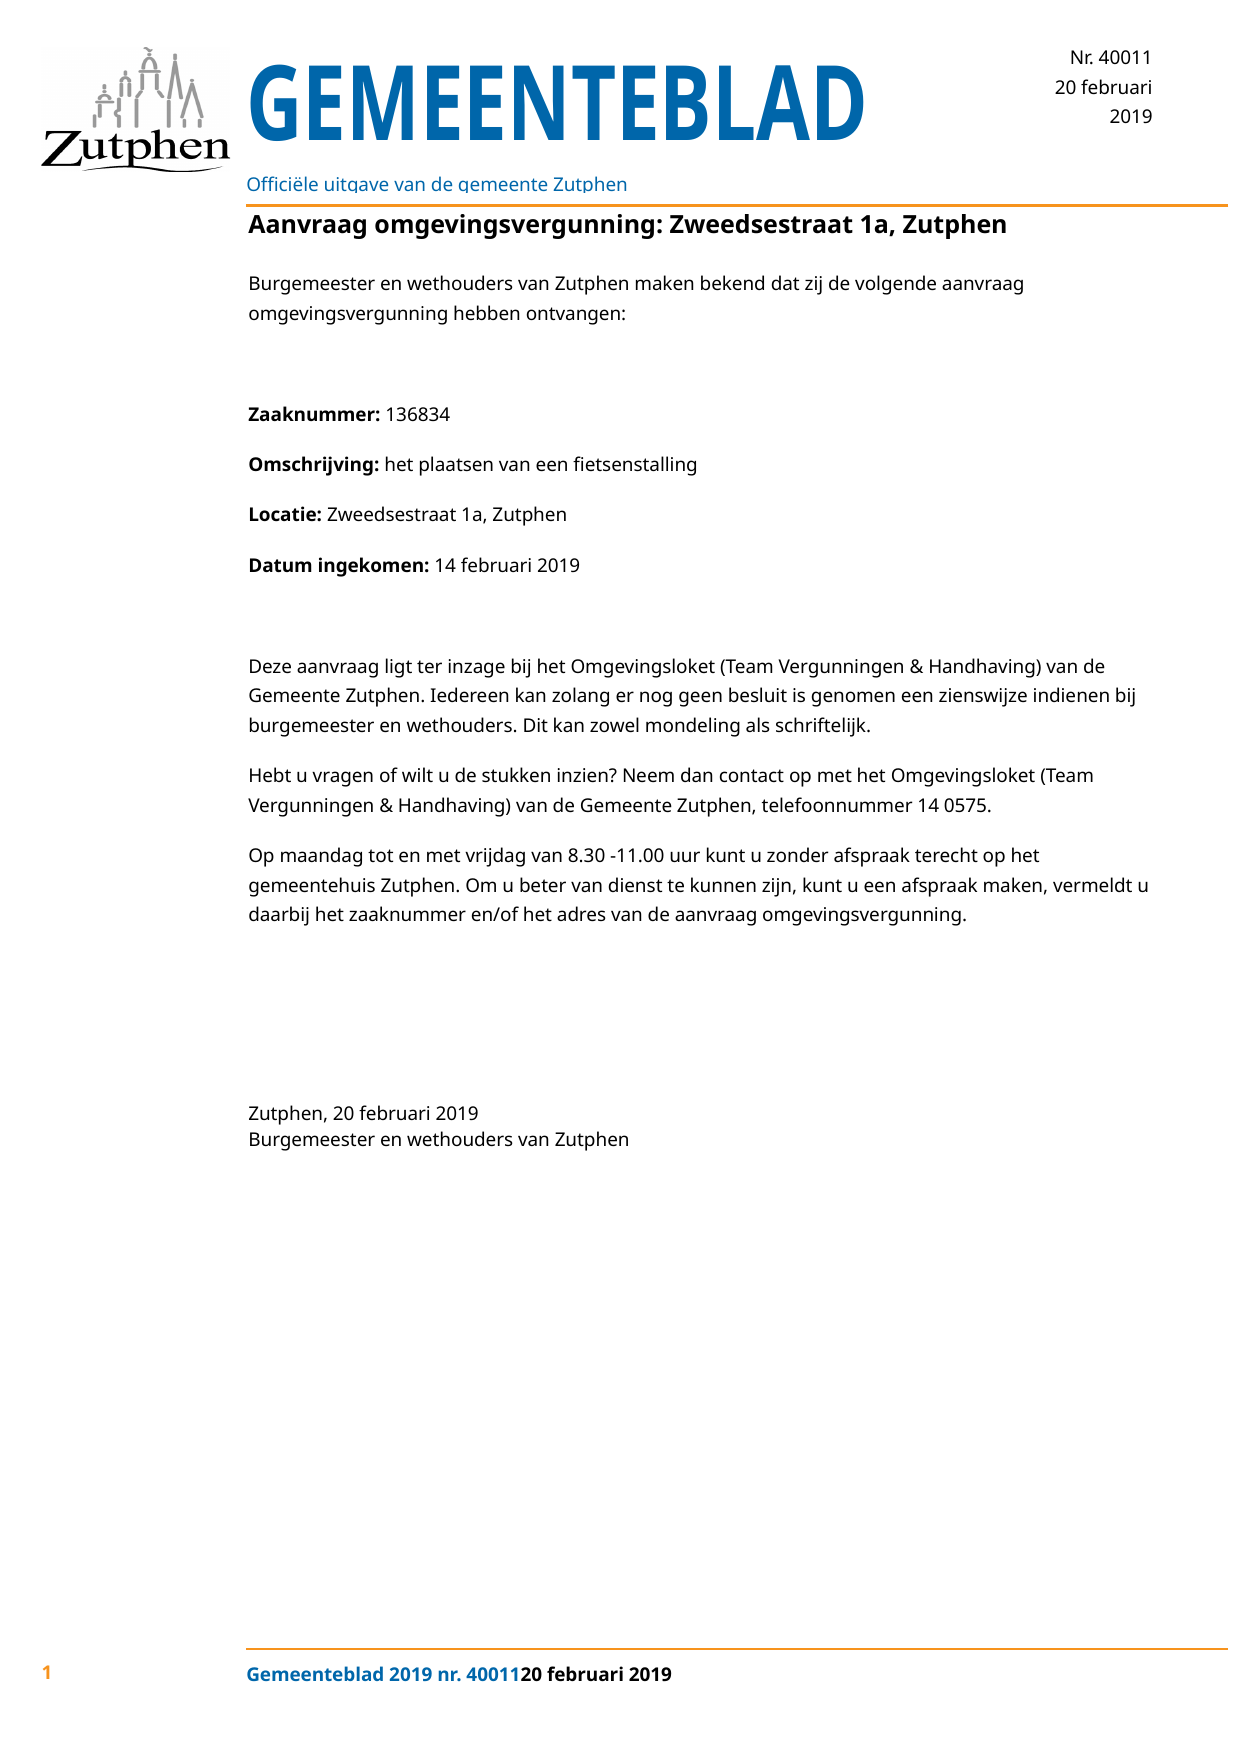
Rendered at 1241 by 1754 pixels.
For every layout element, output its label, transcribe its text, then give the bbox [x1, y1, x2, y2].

text Op maandag tot en met vrijdag van 8.30 -11.00 uur kunt u zonder afspraak terecht op het gemeentehuis Zutphen. Om u beter van dienst te kunnen zijn, kunt u een afspraak maken, vermeldt u daarbij het zaaknummer en/of het adres van de aanvraag omgevingsvergunning. [248, 842, 1152, 927]
picture [41, 47, 231, 172]
text Zaaknummer: 136834 [248, 401, 1152, 426]
text Burgemeester en wethouders van Zutphen [248, 1126, 1152, 1152]
text Omschrijving: het plaatsen van een fietsenstalling [248, 451, 1152, 477]
text Datum ingekomen: 14 februari 2019 [248, 552, 1152, 578]
text Burgemeester en wethouders van Zutphen maken bekend dat zij de volgende aanvraag omgevingsvergunning hebben ontvangen: [248, 270, 1152, 326]
text Aanvraag omgevingsvergunning: Zweedsestraat 1a, Zutphen [248, 207, 1152, 241]
text Locatie: Zweedsestraat 1a, Zutphen [248, 502, 1152, 527]
text Zutphen, 20 februari 2019 [248, 1101, 1152, 1126]
text Hebt u vragen of wilt u de stukken inzien? Neem dan contact op met het Omgevingsloket (Team Vergunningen & Handhaving) van de Gemeente Zutphen, telefoonnummer 14 0575. [248, 762, 1152, 818]
text Deze aanvraag ligt ter inzage bij het Omgevingsloket (Team Vergunningen & Handhaving) van de Gemeente Zutphen. Iedereen kan zolang er nog geen besluit is genomen een zienswijze indienen bij burgemeester en wethouders. Dit kan zowel mondeling als schriftelijk. [248, 653, 1152, 738]
